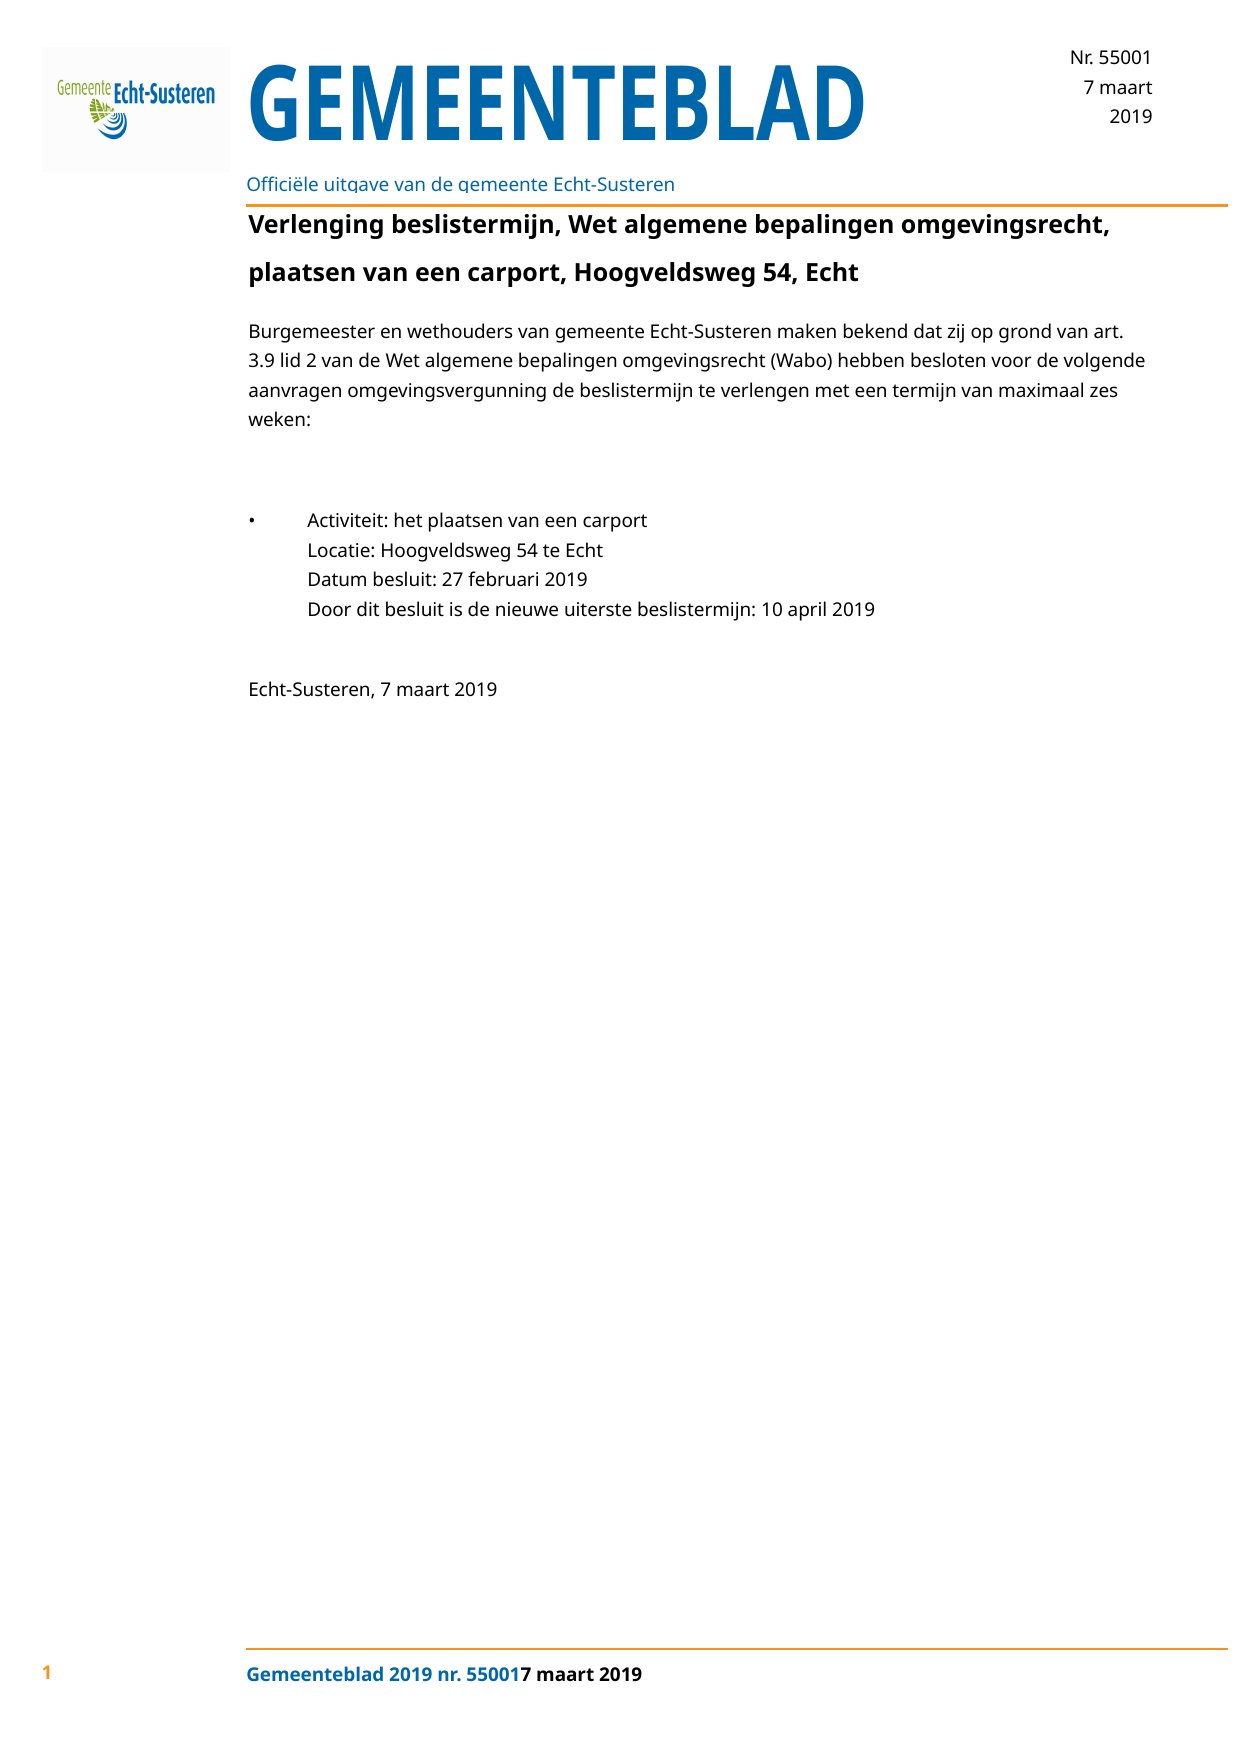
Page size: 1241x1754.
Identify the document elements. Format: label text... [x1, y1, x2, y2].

picture [41, 47, 231, 172]
text Echt-Susteren, 7 maart 2019 [248, 676, 1152, 702]
text Burgemeester en wethouders van gemeente Echt-Susteren maken bekend dat zij op grond van art. 3.9 lid 2 van de Wet algemene bepalingen omgevingsrecht (Wabo) hebben besloten voor de volgende aanvragen omgevingsvergunning de beslistermijn te verlengen met een termijn van maximaal zes weken: [248, 318, 1152, 432]
list Activiteit: het plaatsen van een carport [248, 507, 1152, 533]
list Datum besluit: 27 februari 2019 [248, 567, 1152, 592]
text Verlenging beslistermijn, Wet algemene bepalingen omgevingsrecht, plaatsen van een carport, Hoogveldsweg 54, Echt [248, 207, 1152, 288]
list Locatie: Hoogveldsweg 54 te Echt [248, 537, 1152, 563]
list Door dit besluit is de nieuwe uiterste beslistermijn: 10 april 2019 [248, 596, 1152, 622]
